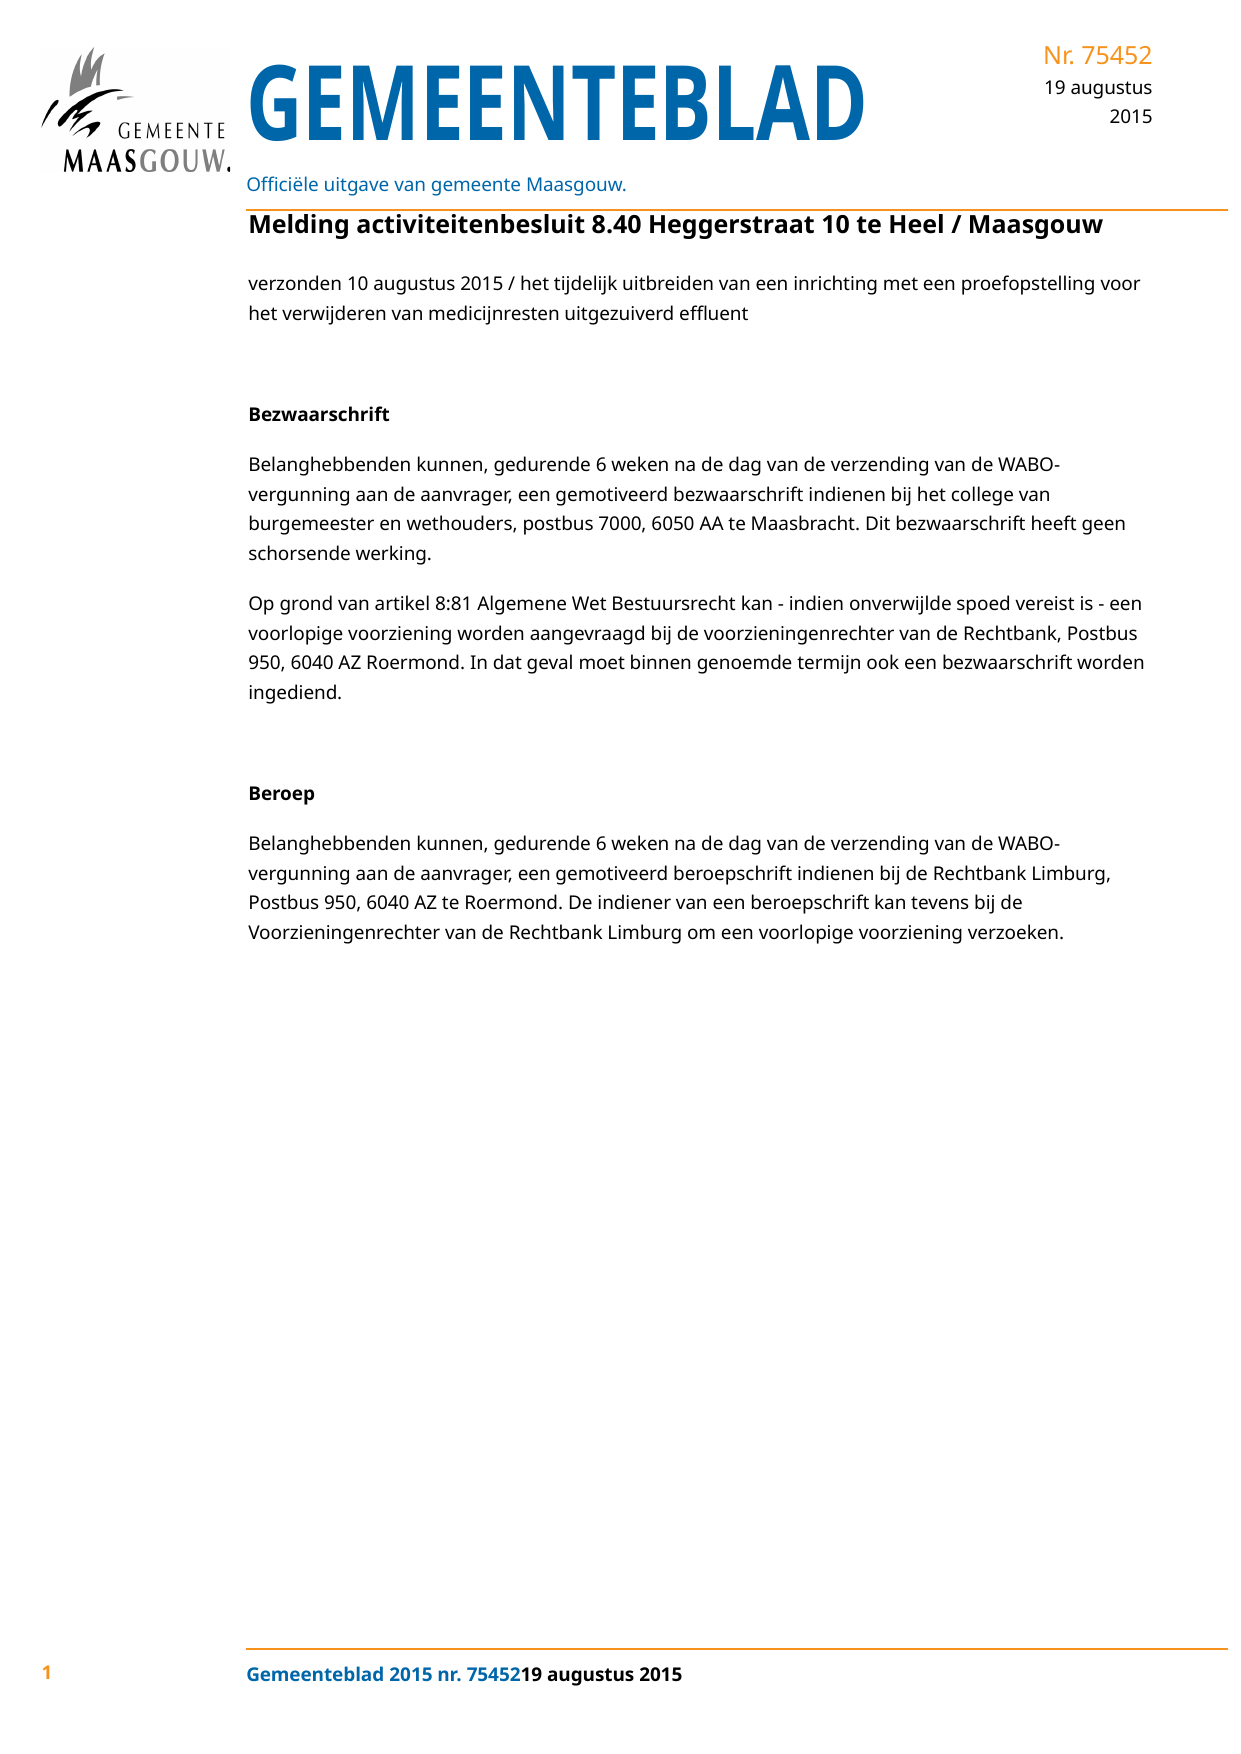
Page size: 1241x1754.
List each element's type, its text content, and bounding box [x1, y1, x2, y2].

text Belanghebbenden kunnen, gedurende 6 weken na de dag van de verzending van de WABO-vergunning aan de aanvrager, een gemotiveerd bezwaarschrift indienen bij het college van burgemeester en wethouders, postbus 7000, 6050 AA te Maasbracht. Dit bezwaarschrift heeft geen schorsende werking. [248, 451, 1152, 566]
text Belanghebbenden kunnen, gedurende 6 weken na de dag van de verzending van de WABO-vergunning aan de aanvrager, een gemotiveerd beroepschrift indienen bij de Rechtbank Limburg, Postbus 950, 6040 AZ te Roermond. De indiener van een beroepschrift kan tevens bij de Voorzieningenrechter van de Rechtbank Limburg om een voorlopige voorziening verzoeken. [248, 830, 1152, 945]
text verzonden 10 augustus 2015 / het tijdelijk uitbreiden van een inrichting met een proefopstelling voor het verwijderen van medicijnresten uitgezuiverd effluent [248, 270, 1152, 326]
text Bezwaarschrift [248, 401, 1152, 426]
text Beroep [248, 780, 1152, 806]
text Op grond van artikel 8:81 Algemene Wet Bestuursrecht kan - indien onverwijlde spoed vereist is - een voorlopige voorziening worden aangevraagd bij de voorzieningenrechter van de Rechtbank, Postbus 950, 6040 AZ Roermond. In dat geval moet binnen genoemde termijn ook een bezwaarschrift worden ingediend. [248, 590, 1152, 705]
picture [41, 47, 231, 172]
text Melding activiteitenbesluit 8.40 Heggerstraat 10 te Heel / Maasgouw [248, 211, 1152, 241]
